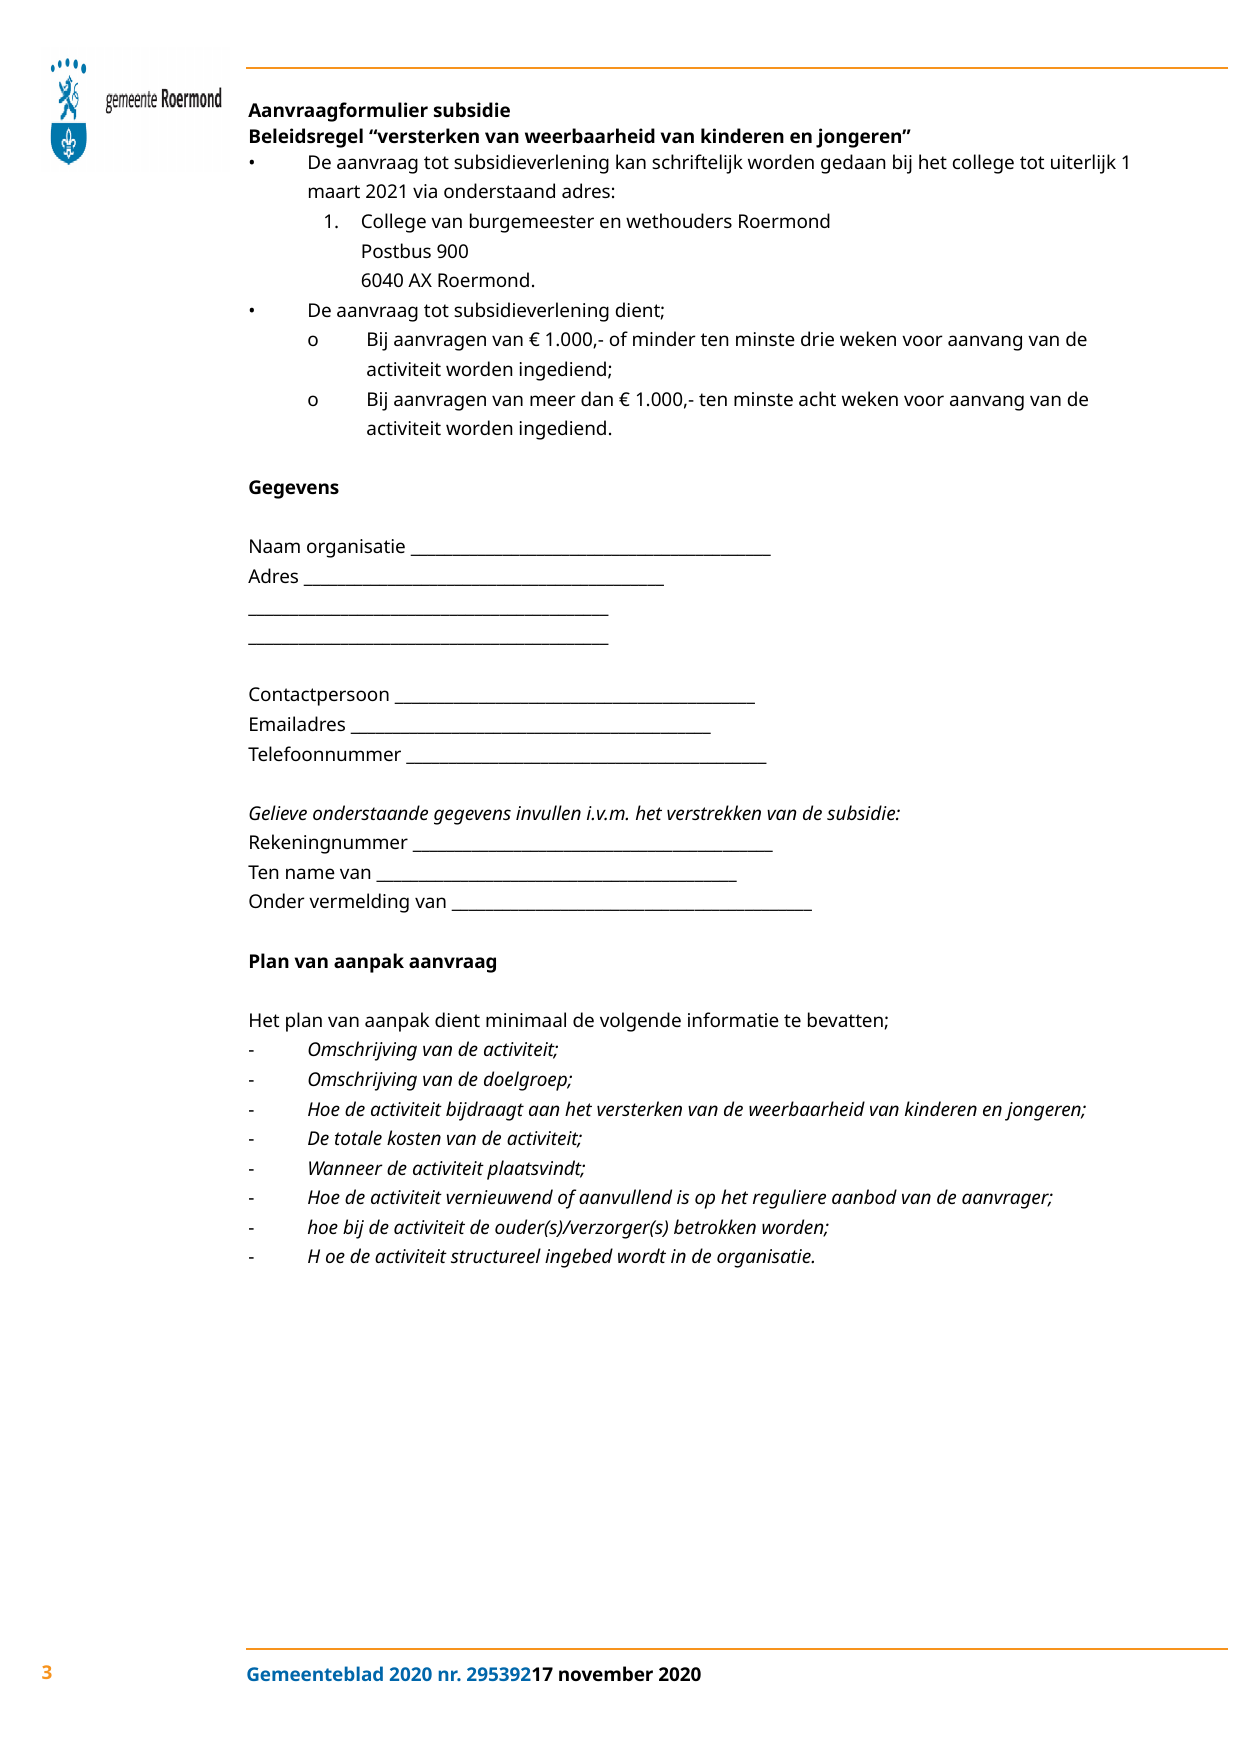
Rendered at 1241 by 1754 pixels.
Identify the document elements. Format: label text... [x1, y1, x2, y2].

text Gelieve onderstaande gegevens invullen i.v.m. het verstrekken van de subsidie: [248, 800, 1152, 826]
list Hoe de activiteit vernieuwend of aanvullend is op het reguliere aanbod van de aanvrager; [248, 1184, 1152, 1210]
list Postbus 900 [323, 238, 1152, 263]
text Plan van aanpak aanvraag [248, 948, 1152, 973]
text Aanvraagformulier subsidie [248, 95, 1152, 123]
list Hoe de activiteit bijdraagt aan het versterken van de weerbaarheid van kinderen en jongeren; [248, 1096, 1152, 1121]
text Emailadres ___________________________________________ [248, 711, 1152, 737]
text Rekeningnummer ___________________________________________ [248, 829, 1152, 855]
list 6040 AX Roermond. [323, 267, 1152, 293]
list De aanvraag tot subsidieverlening kan schriftelijk worden gedaan bij het college tot uiterlijk 1 maart 2021 via onderstaand adres: [248, 149, 1152, 204]
list Bij aanvragen van € 1.000,- of minder ten minste drie weken voor aanvang van de activiteit worden ingediend; [307, 327, 1152, 382]
list Wanneer de activiteit plaatsvindt; [248, 1155, 1152, 1181]
list H oe de activiteit structureel ingebed wordt in de organisatie. [248, 1244, 1152, 1269]
text Onder vermelding van ___________________________________________ [248, 889, 1152, 914]
text Adres ___________________________________________ [248, 563, 1152, 589]
text Contactpersoon ___________________________________________ [248, 682, 1152, 707]
text ___________________________________________ [248, 593, 1152, 618]
text ___________________________________________ [248, 622, 1152, 648]
list hoe bij de activiteit de ouder(s)/verzorger(s) betrokken worden; [248, 1214, 1152, 1240]
text Telefoonnummer ___________________________________________ [248, 741, 1152, 766]
list Omschrijving van de activiteit; [248, 1037, 1152, 1062]
list De aanvraag tot subsidieverlening dient; [248, 297, 1152, 323]
list Omschrijving van de doelgroep; [248, 1066, 1152, 1092]
text Gegevens [248, 474, 1152, 500]
text Beleidsregel “versterken van weerbaarheid van kinderen en jongeren” [248, 123, 1152, 149]
text Naam organisatie ___________________________________________ [248, 534, 1152, 559]
list College van burgemeester en wethouders Roermond [323, 208, 1152, 234]
text Het plan van aanpak dient minimaal de volgende informatie te bevatten; [248, 1007, 1152, 1033]
list De totale kosten van de activiteit; [248, 1125, 1152, 1151]
text Ten name van ___________________________________________ [248, 859, 1152, 885]
list Bij aanvragen van meer dan € 1.000,- ten minste acht weken voor aanvang van de activiteit worden ingediend. [307, 386, 1152, 441]
picture [41, 47, 231, 172]
